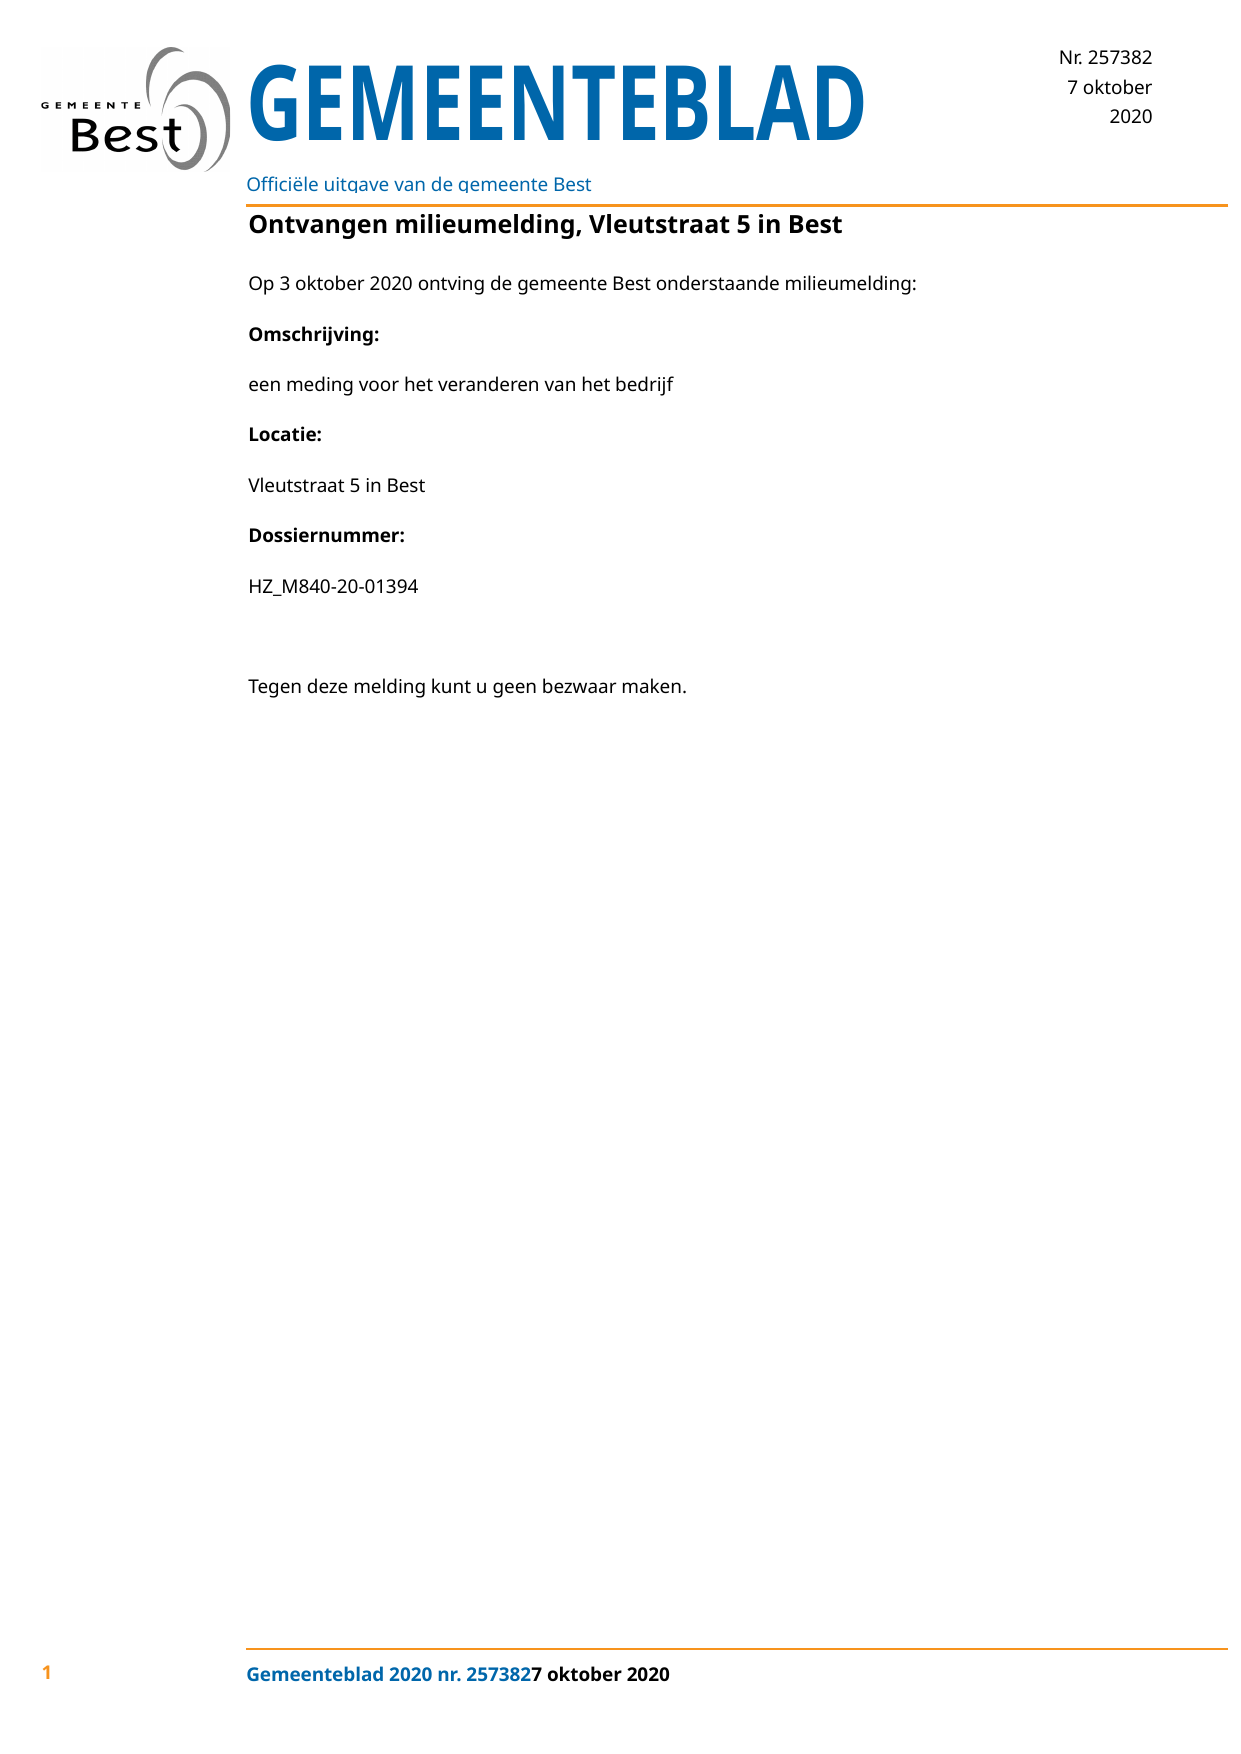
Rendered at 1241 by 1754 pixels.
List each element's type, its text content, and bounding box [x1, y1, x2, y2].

text Dossiernummer: [248, 522, 1152, 548]
picture [41, 47, 231, 172]
text Vleutstraat 5 in Best [248, 472, 1152, 498]
text Ontvangen milieumelding, Vleutstraat 5 in Best [248, 207, 1152, 241]
text Omschrijving: [248, 321, 1152, 346]
text HZ_M840-20-01394 [248, 573, 1152, 598]
text een meding voor het veranderen van het bedrijf [248, 371, 1152, 397]
text Tegen deze melding kunt u geen bezwaar maken. [248, 674, 1152, 699]
text Locatie: [248, 422, 1152, 447]
text Op 3 oktober 2020 ontving de gemeente Best onderstaande milieumelding: [248, 270, 1152, 296]
